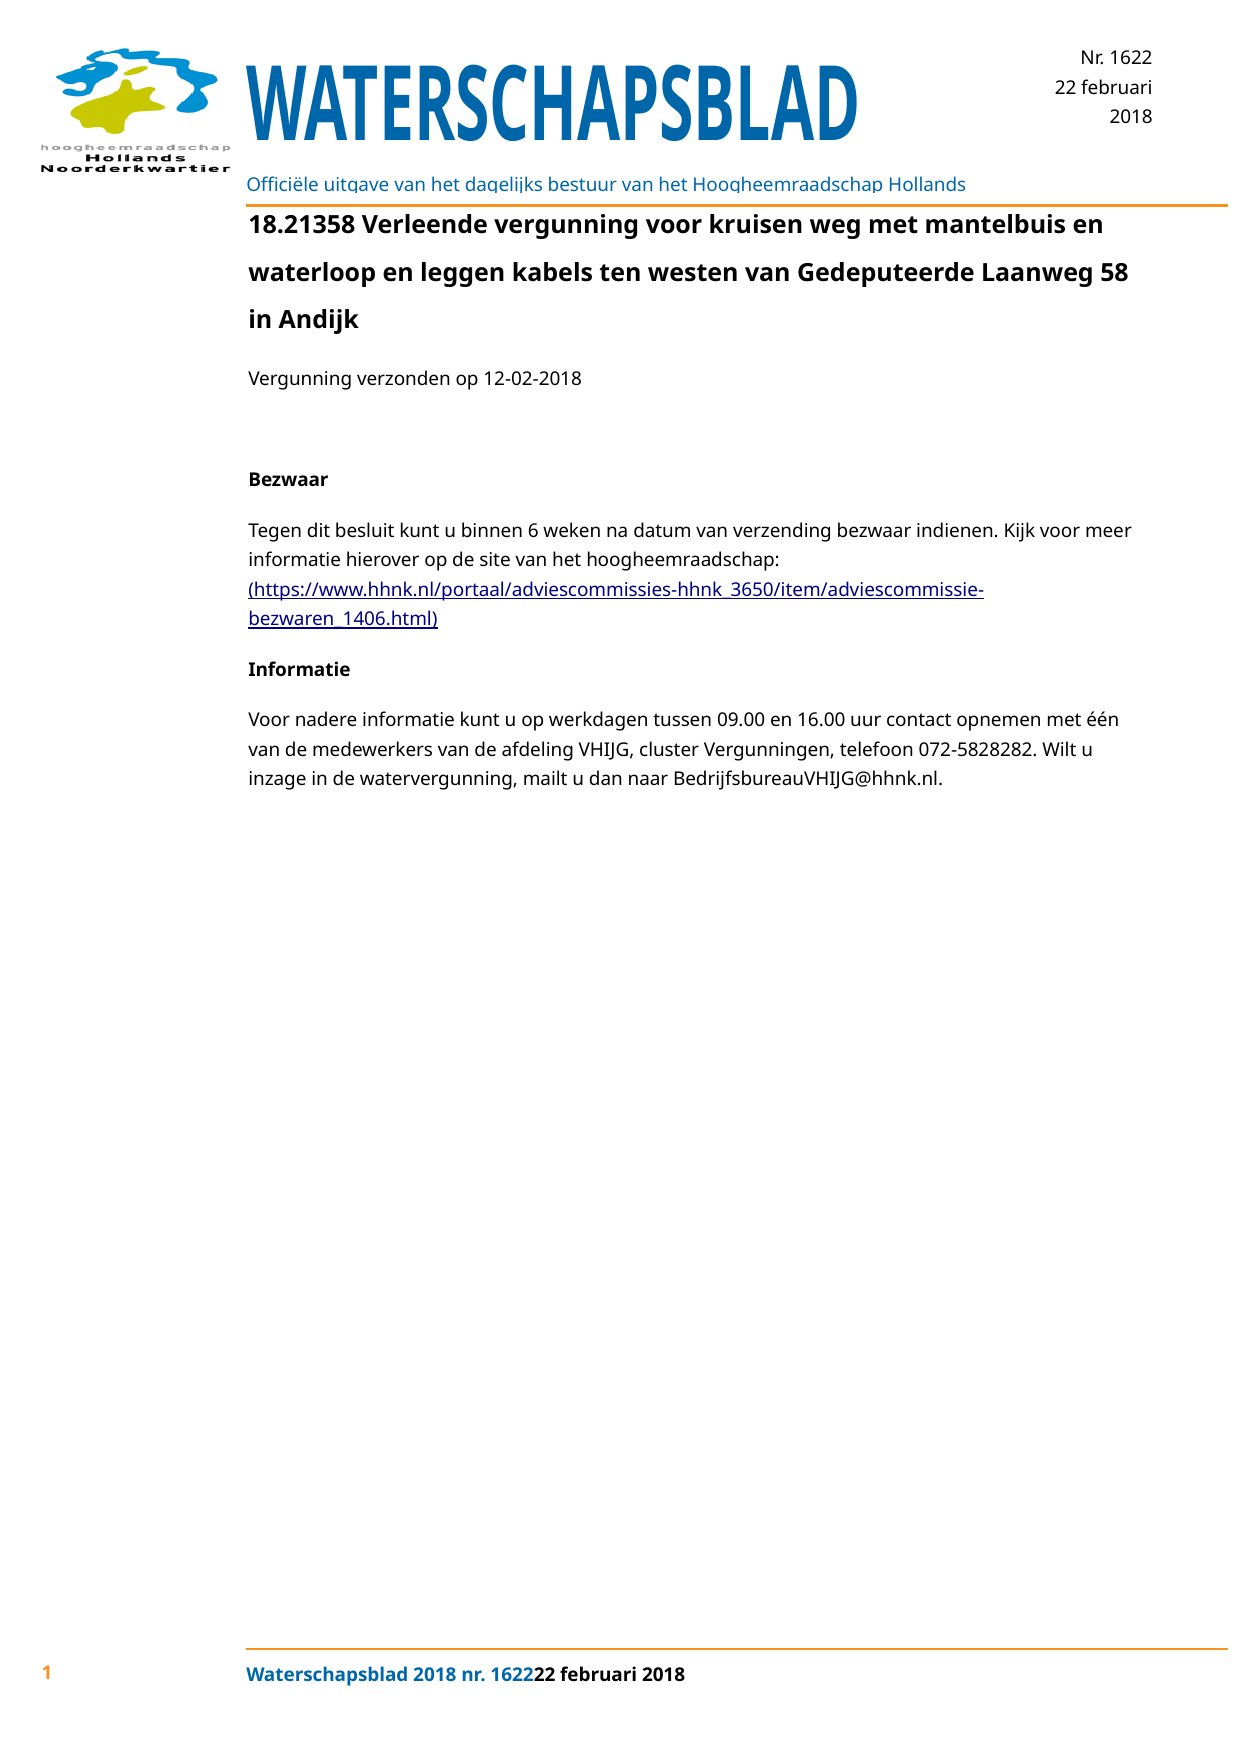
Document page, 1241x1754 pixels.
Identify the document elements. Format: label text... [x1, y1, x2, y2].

text Tegen dit besluit kunt u binnen 6 weken na datum van verzending bezwaar indienen. Kijk voor meer informatie hierover op de site van het hoogheemraadschap: (https://www.hhnk.nl/portaal/adviescommissies-hhnk_3650/item/adviescommissie-bezwaren_1406.html) [248, 517, 1152, 631]
picture [41, 47, 231, 172]
text 18.21358 Verleende vergunning voor kruisen weg met mantelbuis en waterloop en leggen kabels ten westen van Gedeputeerde Laanweg 58 in Andijk [248, 207, 1152, 336]
text Voor nadere informatie kunt u op werkdagen tussen 09.00 en 16.00 uur contact opnemen met één van de medewerkers van de afdeling VHIJG, cluster Vergunningen, telefoon 072-5828282. Wilt u inzage in de watervergunning, mailt u dan naar BedrijfsbureauVHIJG@hhnk.nl. [248, 706, 1152, 791]
text Vergunning verzonden op 12-02-2018 [248, 366, 1152, 391]
text Bezwaar [248, 466, 1152, 492]
text Informatie [248, 656, 1152, 682]
